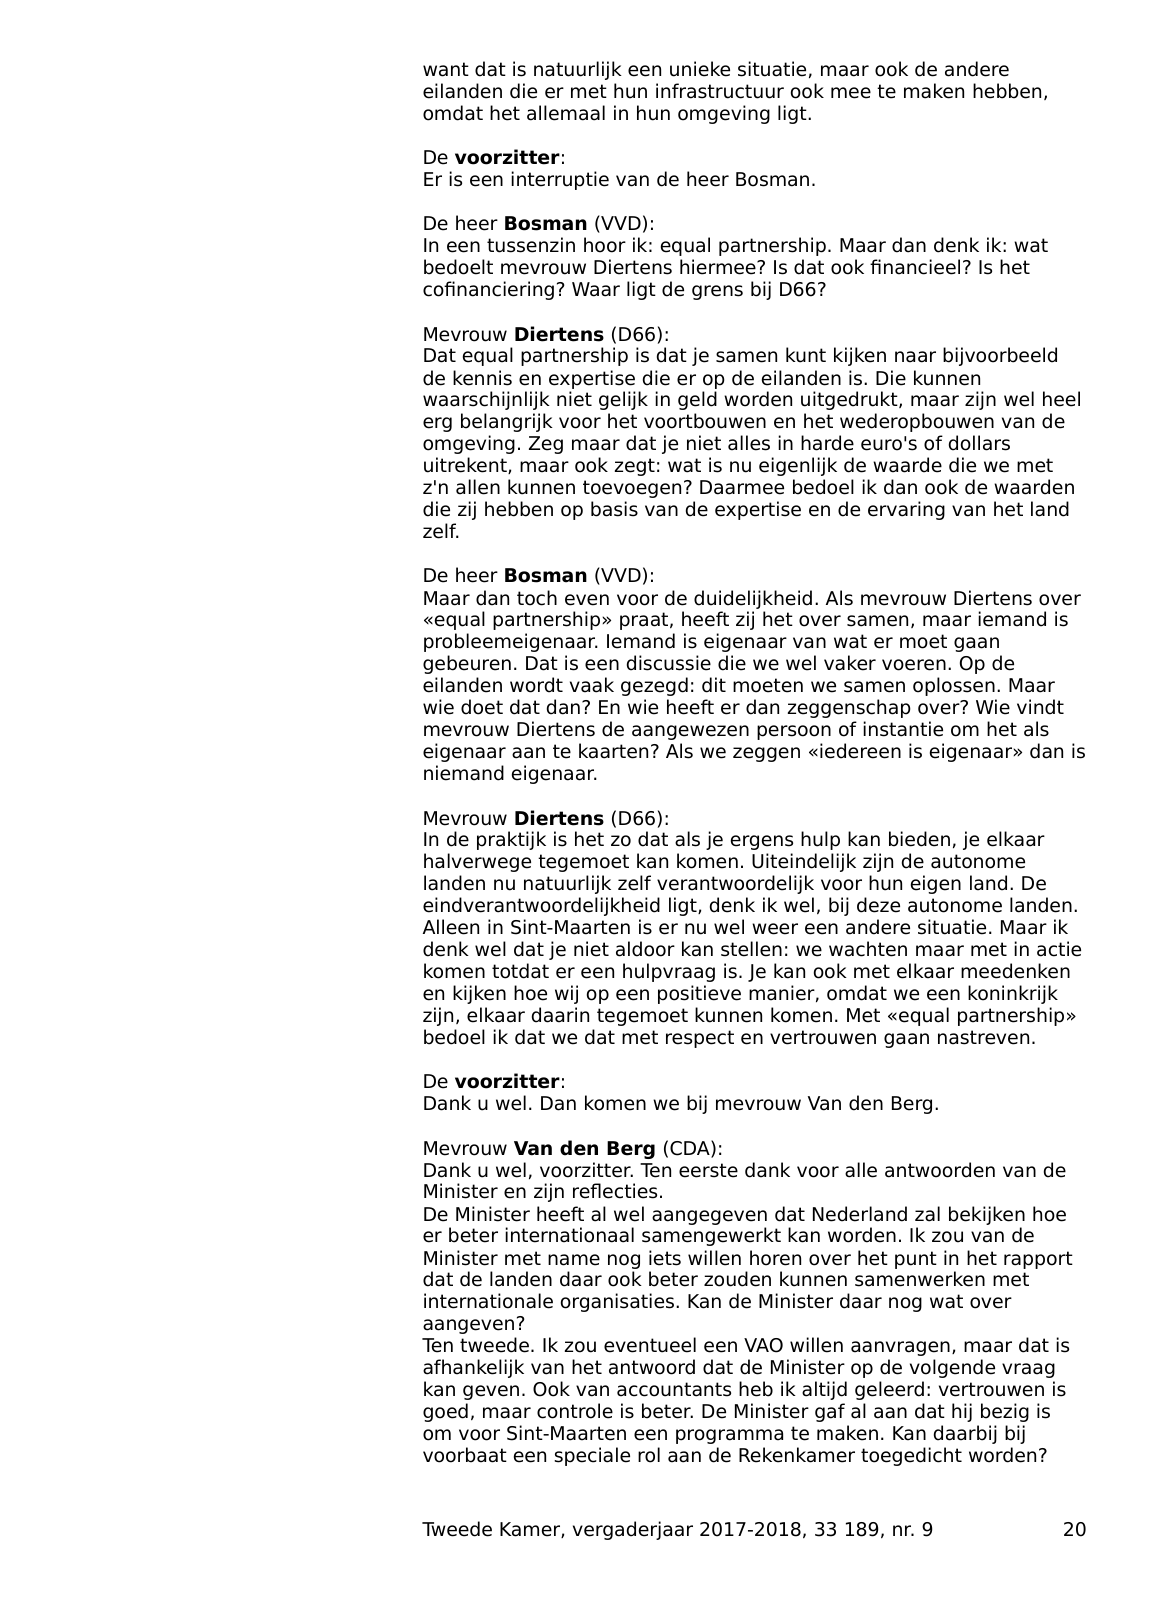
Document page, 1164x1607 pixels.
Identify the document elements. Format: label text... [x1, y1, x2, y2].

text want dat is natuurlijk een unieke situatie, maar ook de andere eilanden die er met hun infrastructuur ook mee te maken hebben, omdat het allemaal in hun omgeving ligt. [422, 59, 1087, 125]
text De Minister heeft al wel aangegeven dat Nederland zal bekijken hoe er beter internationaal samengewerkt kan worden. Ik zou van de Minister met name nog iets willen horen over het punt in het rapport dat de landen daar ook beter zouden kunnen samenwerken met internationale organisaties. Kan de Minister daar nog wat over aangeven? [422, 1203, 1087, 1335]
text Dank u wel. Dan komen we bij mevrouw Van den Berg. [422, 1093, 1087, 1115]
text De heer Bosman (VVD): [422, 213, 1087, 235]
text De heer Bosman (VVD): [422, 565, 1087, 587]
text De voorzitter: [422, 1071, 1087, 1093]
text In een tussenzin hoor ik: equal partnership. Maar dan denk ik: wat bedoelt mevrouw Diertens hiermee? Is dat ook financieel? Is het cofinanciering? Waar ligt de grens bij D66? [422, 235, 1087, 301]
text Mevrouw Diertens (D66): [422, 807, 1087, 829]
text Dank u wel, voorzitter. Ten eerste dank voor alle antwoorden van de Minister en zijn reflecties. [422, 1159, 1087, 1203]
text In de praktijk is het zo dat als je ergens hulp kan bieden, je elkaar halverwege tegemoet kan komen. Uiteindelijk zijn de autonome landen nu natuurlijk zelf verantwoordelijk voor hun eigen land. De eindverantwoordelijkheid ligt, denk ik wel, bij deze autonome landen. Alleen in Sint-Maarten is er nu wel weer een andere situatie. Maar ik denk wel dat je niet aldoor kan stellen: we wachten maar met in actie komen totdat er een hulpvraag is. Je kan ook met elkaar meedenken en kijken hoe wij op een positieve manier, omdat we een koninkrijk zijn, elkaar daarin tegemoet kunnen komen. Met «equal partnership» bedoel ik dat we dat met respect en vertrouwen gaan nastreven. [422, 829, 1087, 1049]
text Ten tweede. Ik zou eventueel een VAO willen aanvragen, maar dat is afhankelijk van het antwoord dat de Minister op de volgende vraag kan geven. Ook van accountants heb ik altijd geleerd: vertrouwen is goed, maar controle is beter. De Minister gaf al aan dat hij bezig is om voor Sint-Maarten een programma te maken. Kan daarbij bij voorbaat een speciale rol aan de Rekenkamer toegedicht worden? [422, 1335, 1087, 1467]
text Maar dan toch even voor de duidelijkheid. Als mevrouw Diertens over «equal partnership» praat, heeft zij het over samen, maar iemand is probleemeigenaar. Iemand is eigenaar van wat er moet gaan gebeuren. Dat is een discussie die we wel vaker voeren. Op de eilanden wordt vaak gezegd: dit moeten we samen oplossen. Maar wie doet dat dan? En wie heeft er dan zeggenschap over? Wie vindt mevrouw Diertens de aangewezen persoon of instantie om het als eigenaar aan te kaarten? Als we zeggen «iedereen is eigenaar» dan is niemand eigenaar. [422, 587, 1087, 785]
text Mevrouw Van den Berg (CDA): [422, 1137, 1087, 1159]
text De voorzitter: [422, 147, 1087, 169]
text Dat equal partnership is dat je samen kunt kijken naar bijvoorbeeld de kennis en expertise die er op de eilanden is. Die kunnen waarschijnlijk niet gelijk in geld worden uitgedrukt, maar zijn wel heel erg belangrijk voor het voortbouwen en het wederopbouwen van de omgeving. Zeg maar dat je niet alles in harde euro's of dollars uitrekent, maar ook zegt: wat is nu eigenlijk de waarde die we met z'n allen kunnen toevoegen? Daarmee bedoel ik dan ook de waarden die zij hebben op basis van de expertise en de ervaring van het land zelf. [422, 345, 1087, 543]
text Er is een interruptie van de heer Bosman. [422, 169, 1087, 191]
text Mevrouw Diertens (D66): [422, 323, 1087, 345]
